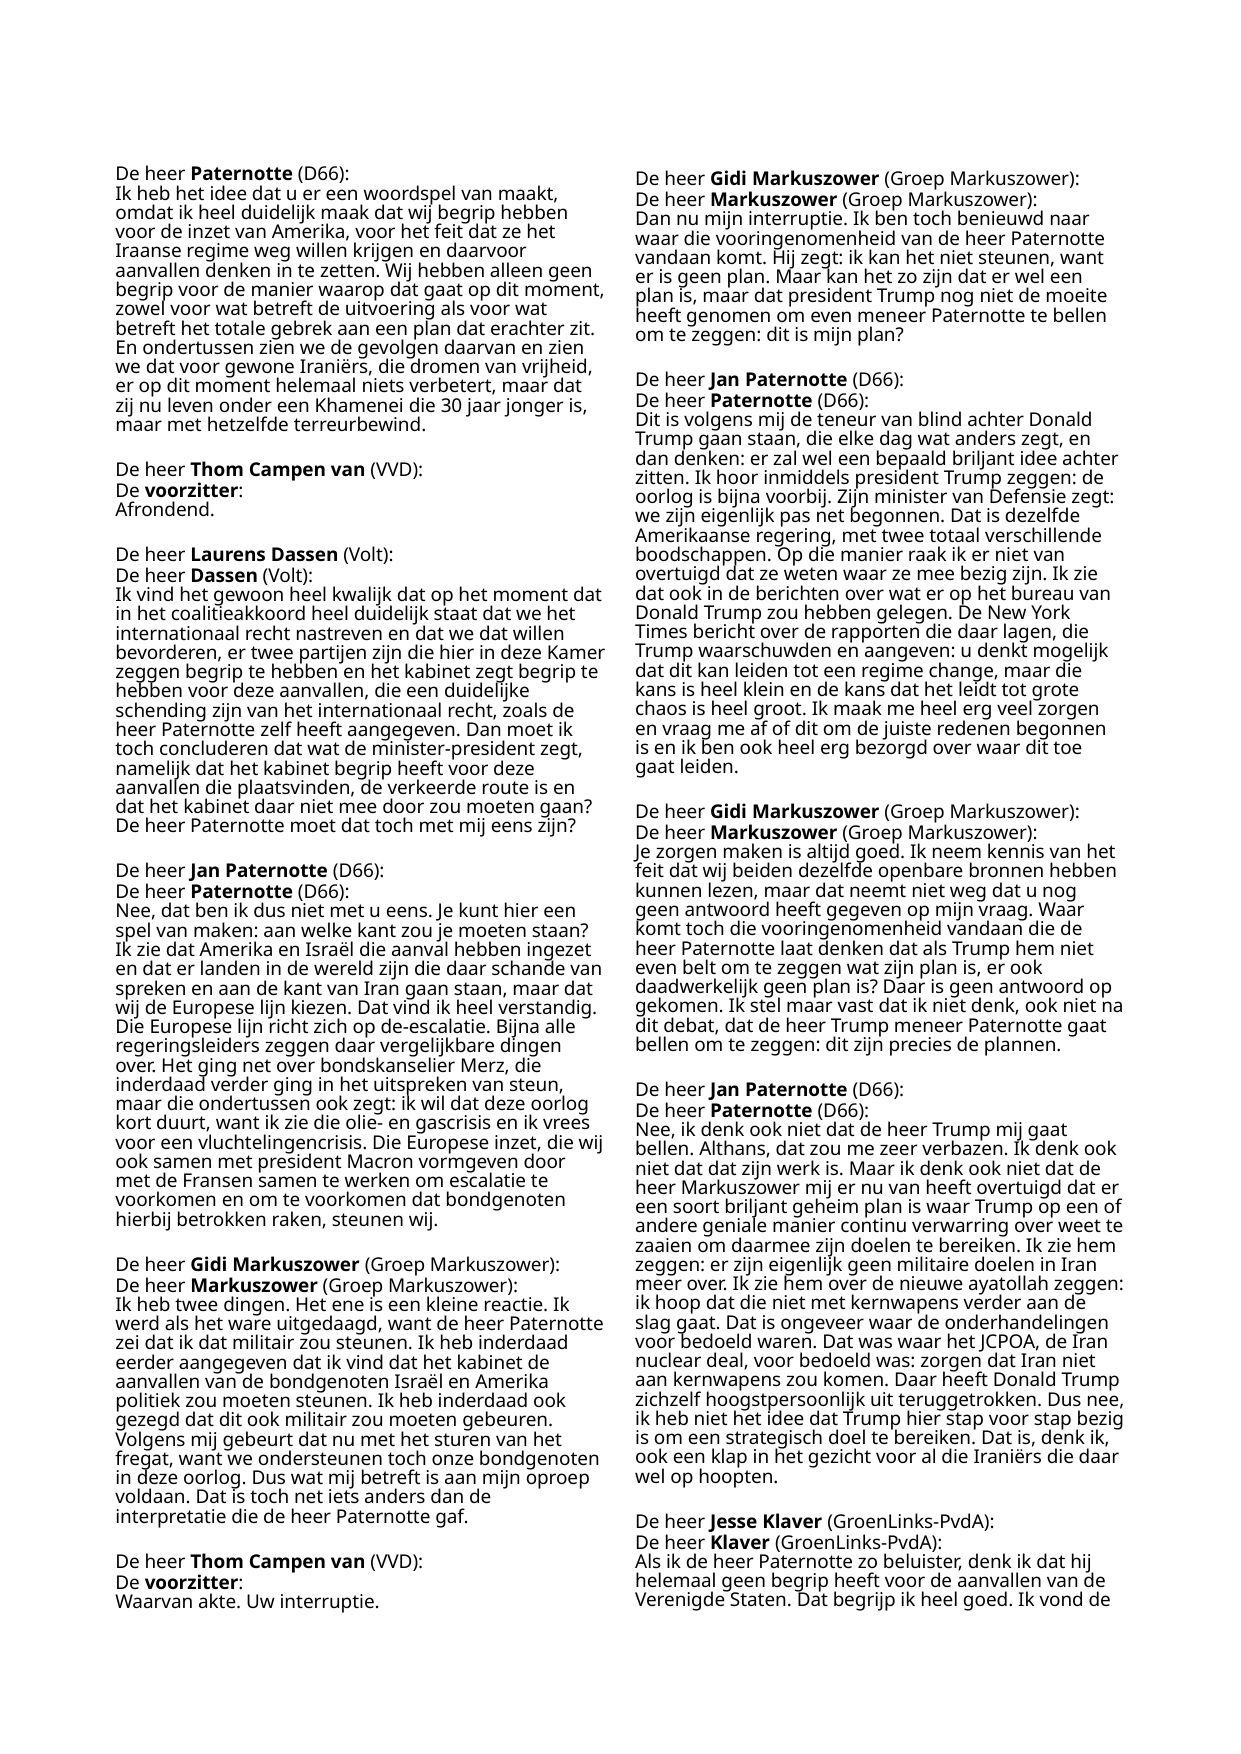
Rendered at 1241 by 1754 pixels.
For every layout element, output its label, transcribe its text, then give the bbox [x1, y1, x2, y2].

text De heer Paternotte (D66): [635, 1102, 1125, 1121]
text De heer Gidi Markuszower (Groep Markuszower): [635, 165, 1125, 191]
text De heer Dassen (Volt): [115, 567, 605, 586]
text De heer Markuszower (Groep Markuszower): [635, 824, 1125, 843]
text De voorzitter: [115, 482, 605, 501]
text Ik heb het idee dat u er een woordspel van maakt, omdat ik heel duidelijk maak dat wij begrip hebben voor de inzet van Amerika, voor het feit dat ze het Iraanse regime weg willen krijgen en daarvoor aanvallen denken in te zetten. Wij hebben alleen geen begrip voor de manier waarop dat gaat op dit moment, zowel voor wat betreft de uitvoering als voor wat betreft het totale gebrek aan een plan dat erachter zit. En ondertussen zien we de gevolgen daarvan en zien we dat voor gewone Iraniërs, die dromen van vrijheid, er op dit moment helemaal niets verbetert, maar dat zij nu leven onder een Khamenei die 30 jaar jonger is, maar met hetzelfde terreurbewind. [115, 184, 605, 435]
text Dan nu mijn interruptie. Ik ben toch benieuwd naar waar die vooringenomenheid van de heer Paternotte vandaan komt. Hij zegt: ik kan het niet steunen, want er is geen plan. Maar kan het zo zijn dat er wel een plan is, maar dat president Trump nog niet de moeite heeft genomen om even meneer Paternotte te bellen om te zeggen: dit is mijn plan? [635, 210, 1125, 345]
text De heer Laurens Dassen (Volt): [115, 541, 605, 567]
text De heer Jan Paternotte (D66): [635, 366, 1125, 392]
text De heer Jan Paternotte (D66): [115, 857, 605, 883]
text Ik heb twee dingen. Het ene is een kleine reactie. Ik werd als het ware uitgedaagd, want de heer Paternotte zei dat ik dat militair zou steunen. Ik heb inderdaad eerder aangegeven dat ik vind dat het kabinet de aanvallen van de bondgenoten Israël en Amerika politiek zou moeten steunen. Ik heb inderdaad ook gezegd dat dit ook militair zou moeten gebeuren. Volgens mij gebeurt dat nu met het sturen van het fregat, want we ondersteunen toch onze bondgenoten in deze oorlog. Dus wat mij betreft is aan mijn oproep voldaan. Dat is toch net iets anders dan de interpretatie die de heer Paternotte gaf. [115, 1296, 605, 1527]
text Nee, dat ben ik dus niet met u eens. Je kunt hier een spel van maken: aan welke kant zou je moeten staan? Ik zie dat Amerika en Israël die aanval hebben ingezet en dat er landen in de wereld zijn die daar schande van spreken en aan de kant van Iran gaan staan, maar dat wij de Europese lijn kiezen. Dat vind ik heel verstandig. Die Europese lijn richt zich op de-escalatie. Bijna alle regeringsleiders zeggen daar vergelijkbare dingen over. Het ging net over bondskanselier Merz, die inderdaad verder ging in het uitspreken van steun, maar die ondertussen ook zegt: ik wil dat deze oorlog kort duurt, want ik zie die olie- en gascrisis en ik vrees voor een vluchtelingencrisis. Die Europese inzet, die wij ook samen met president Macron vormgeven door met de Fransen samen te werken om escalatie te voorkomen en om te voorkomen dat bondgenoten hierbij betrokken raken, steunen wij. [115, 902, 605, 1230]
text De heer Paternotte (D66): [115, 165, 605, 184]
text De heer Thom Campen van (VVD): [115, 456, 605, 482]
text Ik vind het gewoon heel kwalijk dat op het moment dat in het coalitieakkoord heel duidelijk staat dat we het internationaal recht nastreven en dat we dat willen bevorderen, er twee partijen zijn die hier in deze Kamer zeggen begrip te hebben en het kabinet zegt begrip te hebben voor deze aanvallen, die een duidelijke schending zijn van het internationaal recht, zoals de heer Paternotte zelf heeft aangegeven. Dan moet ik toch concluderen dat wat de minister-president zegt, namelijk dat het kabinet begrip heeft voor deze aanvallen die plaatsvinden, de verkeerde route is en dat het kabinet daar niet mee door zou moeten gaan? De heer Paternotte moet dat toch met mij eens zijn? [115, 586, 605, 837]
text De voorzitter: [115, 1574, 605, 1593]
text De heer Gidi Markuszower (Groep Markuszower): [635, 798, 1125, 824]
text De heer Gidi Markuszower (Groep Markuszower): [115, 1251, 605, 1277]
text De heer Paternotte (D66): [115, 883, 605, 902]
text Als ik de heer Paternotte zo beluister, denk ik dat hij helemaal geen begrip heeft voor de aanvallen van de Verenigde Staten. Dat begrijp ik heel goed. Ik vond de [635, 1553, 1125, 1611]
text Afrondend. [115, 501, 605, 520]
text De heer Klaver (GroenLinks-PvdA): [635, 1534, 1125, 1553]
text De heer Markuszower (Groep Markuszower): [115, 1277, 605, 1296]
text Nee, ik denk ook niet dat de heer Trump mij gaat bellen. Althans, dat zou me zeer verbazen. Ik denk ook niet dat dat zijn werk is. Maar ik denk ook niet dat de heer Markuszower mij er nu van heeft overtuigd dat er een soort briljant geheim plan is waar Trump op een of andere geniale manier continu verwarring over weet te zaaien om daarmee zijn doelen te bereiken. Ik zie hem zeggen: er zijn eigenlijk geen militaire doelen in Iran meer over. Ik zie hem over de nieuwe ayatollah zeggen: ik hoop dat die niet met kernwapens verder aan de slag gaat. Dat is ongeveer waar de onderhandelingen voor bedoeld waren. Dat was waar het JCPOA, de Iran nuclear deal, voor bedoeld was: zorgen dat Iran niet aan kernwapens zou komen. Daar heeft Donald Trump zichzelf hoogstpersoonlijk uit teruggetrokken. Dus nee, ik heb niet het idee dat Trump hier stap voor stap bezig is om een strategisch doel te bereiken. Dat is, denk ik, ook een klap in het gezicht voor al die Iraniërs die daar wel op hoopten. [635, 1121, 1125, 1487]
text De heer Paternotte (D66): [635, 392, 1125, 411]
text De heer Jesse Klaver (GroenLinks-PvdA): [635, 1508, 1125, 1534]
text De heer Thom Campen van (VVD): [115, 1548, 605, 1574]
text Dit is volgens mij de teneur van blind achter Donald Trump gaan staan, die elke dag wat anders zegt, en dan denken: er zal wel een bepaald briljant idee achter zitten. Ik hoor inmiddels president Trump zeggen: de oorlog is bijna voorbij. Zijn minister van Defensie zegt: we zijn eigenlijk pas net begonnen. Dat is dezelfde Amerikaanse regering, met twee totaal verschillende boodschappen. Op die manier raak ik er niet van overtuigd dat ze weten waar ze mee bezig zijn. Ik zie dat ook in de berichten over wat er op het bureau van Donald Trump zou hebben gelegen. De New York Times bericht over de rapporten die daar lagen, die Trump waarschuwden en aangeven: u denkt mogelijk dat dit kan leiden tot een regime change, maar die kans is heel klein en de kans dat het leidt tot grote chaos is heel groot. Ik maak me heel erg veel zorgen en vraag me af of dit om de juiste redenen begonnen is en ik ben ook heel erg bezorgd over waar dit toe gaat leiden. [635, 411, 1125, 777]
text Je zorgen maken is altijd goed. Ik neem kennis van het feit dat wij beiden dezelfde openbare bronnen hebben kunnen lezen, maar dat neemt niet weg dat u nog geen antwoord heeft gegeven op mijn vraag. Waar komt toch die vooringenomenheid vandaan die de heer Paternotte laat denken dat als Trump hem niet even belt om te zeggen wat zijn plan is, er ook daadwerkelijk geen plan is? Daar is geen antwoord op gekomen. Ik stel maar vast dat ik niet denk, ook niet na dit debat, dat de heer Trump meneer Paternotte gaat bellen om te zeggen: dit zijn precies de plannen. [635, 843, 1125, 1055]
text De heer Jan Paternotte (D66): [635, 1076, 1125, 1102]
text De heer Markuszower (Groep Markuszower): [635, 191, 1125, 210]
text Waarvan akte. Uw interruptie. [115, 1593, 605, 1612]
